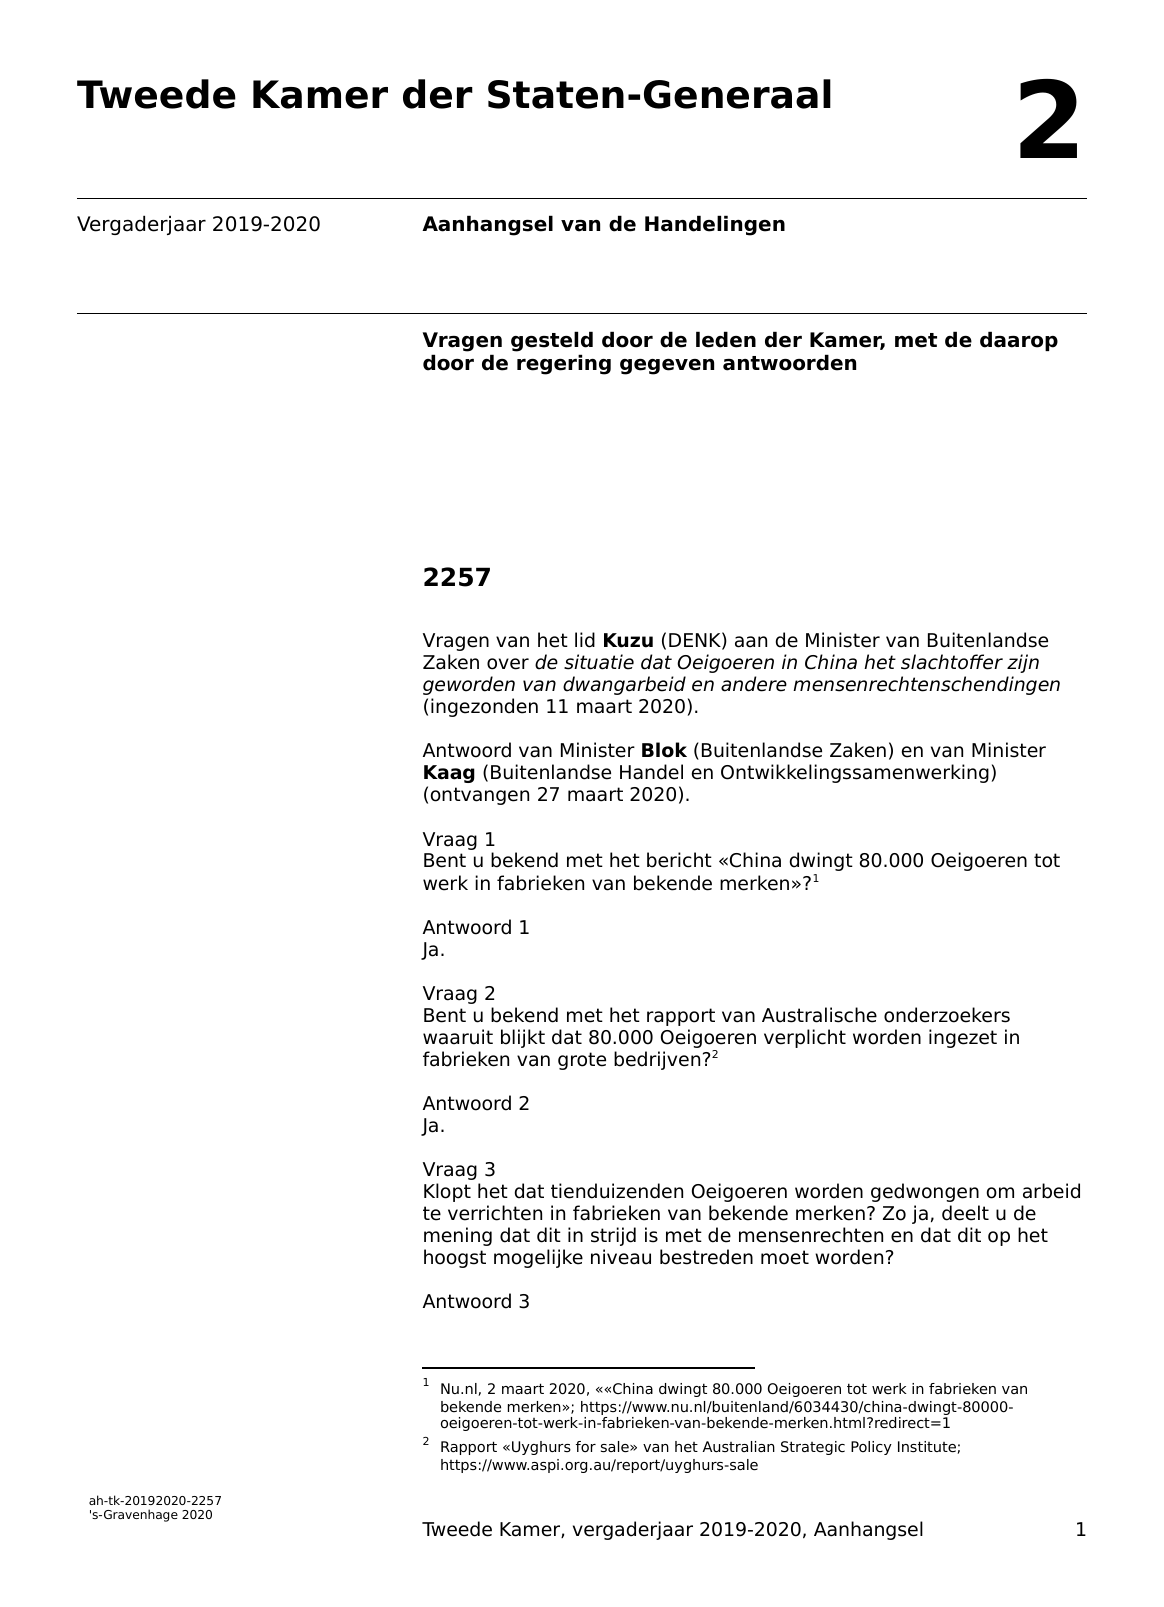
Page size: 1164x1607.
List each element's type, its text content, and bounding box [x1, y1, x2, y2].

text Antwoord 2 [422, 1093, 1087, 1115]
table_cell Aanhangsel van de Handelingen [422, 199, 1087, 313]
text Vragen van het lid Kuzu (DENK) aan de Minister van Buitenlandse Zaken over de situatie dat Oeigoeren in China het slachtoffer zijn geworden van dwangarbeid en andere mensenrechtenschendingen (ingezonden 11 maart 2020). [422, 630, 1087, 718]
text Nu.nl, 2 maart 2020, ««China dwingt 80.000 Oeigoeren tot werk in fabrieken van bekende merken»; https://www.nu.nl/buitenland/6034430/china-dwingt-80000-oeigoeren-tot-werk-in-fabrieken-van-bekende-merken.html?redirect=1 [422, 1377, 1087, 1432]
table_cell [77, 314, 422, 375]
table_header 2 [886, 59, 1087, 198]
text Bent u bekend met het bericht «China dwingt 80.000 Oeigoeren tot werk in fabrieken van bekende merken»? [422, 850, 1087, 894]
text Vraag 2 [422, 983, 1087, 1005]
text Bent u bekend met het rapport van Australische onderzoekers waaruit blijkt dat 80.000 Oeigoeren verplicht worden ingezet in fabrieken van grote bedrijven? [422, 1005, 1087, 1071]
text Ja. [422, 1115, 1087, 1137]
table_cell Vergaderjaar 2019-2020 [77, 199, 422, 313]
text Vraag 1 [422, 828, 1087, 850]
text 's-Gravenhage 2020 [88, 1508, 323, 1522]
text Klopt het dat tienduizenden Oeigoeren worden gedwongen om arbeid te verrichten in fabrieken van bekende merken? Zo ja, deelt u de mening dat dit in strijd is met de mensenrechten en dat dit op het hoogst mogelijke niveau bestreden moet worden? [422, 1181, 1087, 1269]
text Antwoord van Minister Blok (Buitenlandse Zaken) en van Minister Kaag (Buitenlandse Handel en Ontwikkelingssamenwerking) (ontvangen 27 maart 2020). [422, 740, 1087, 806]
text Rapport «Uyghurs for sale» van het Australian Strategic Policy Institute; https://www.aspi.org.au/report/uyghurs-sale [422, 1435, 1087, 1474]
text Antwoord 3 [422, 1291, 1087, 1313]
text 2257 [422, 563, 1087, 592]
table_cell Vragen gesteld door de leden der Kamer, met de daarop door de regering gegeven antwoorden [422, 314, 1087, 375]
text Ja. [422, 938, 1087, 961]
text Vraag 3 [422, 1159, 1087, 1181]
text ah-tk-20192020-2257 [88, 1494, 323, 1508]
table_header Tweede Kamer der Staten-Generaal [77, 59, 886, 198]
text Antwoord 1 [422, 917, 1087, 938]
